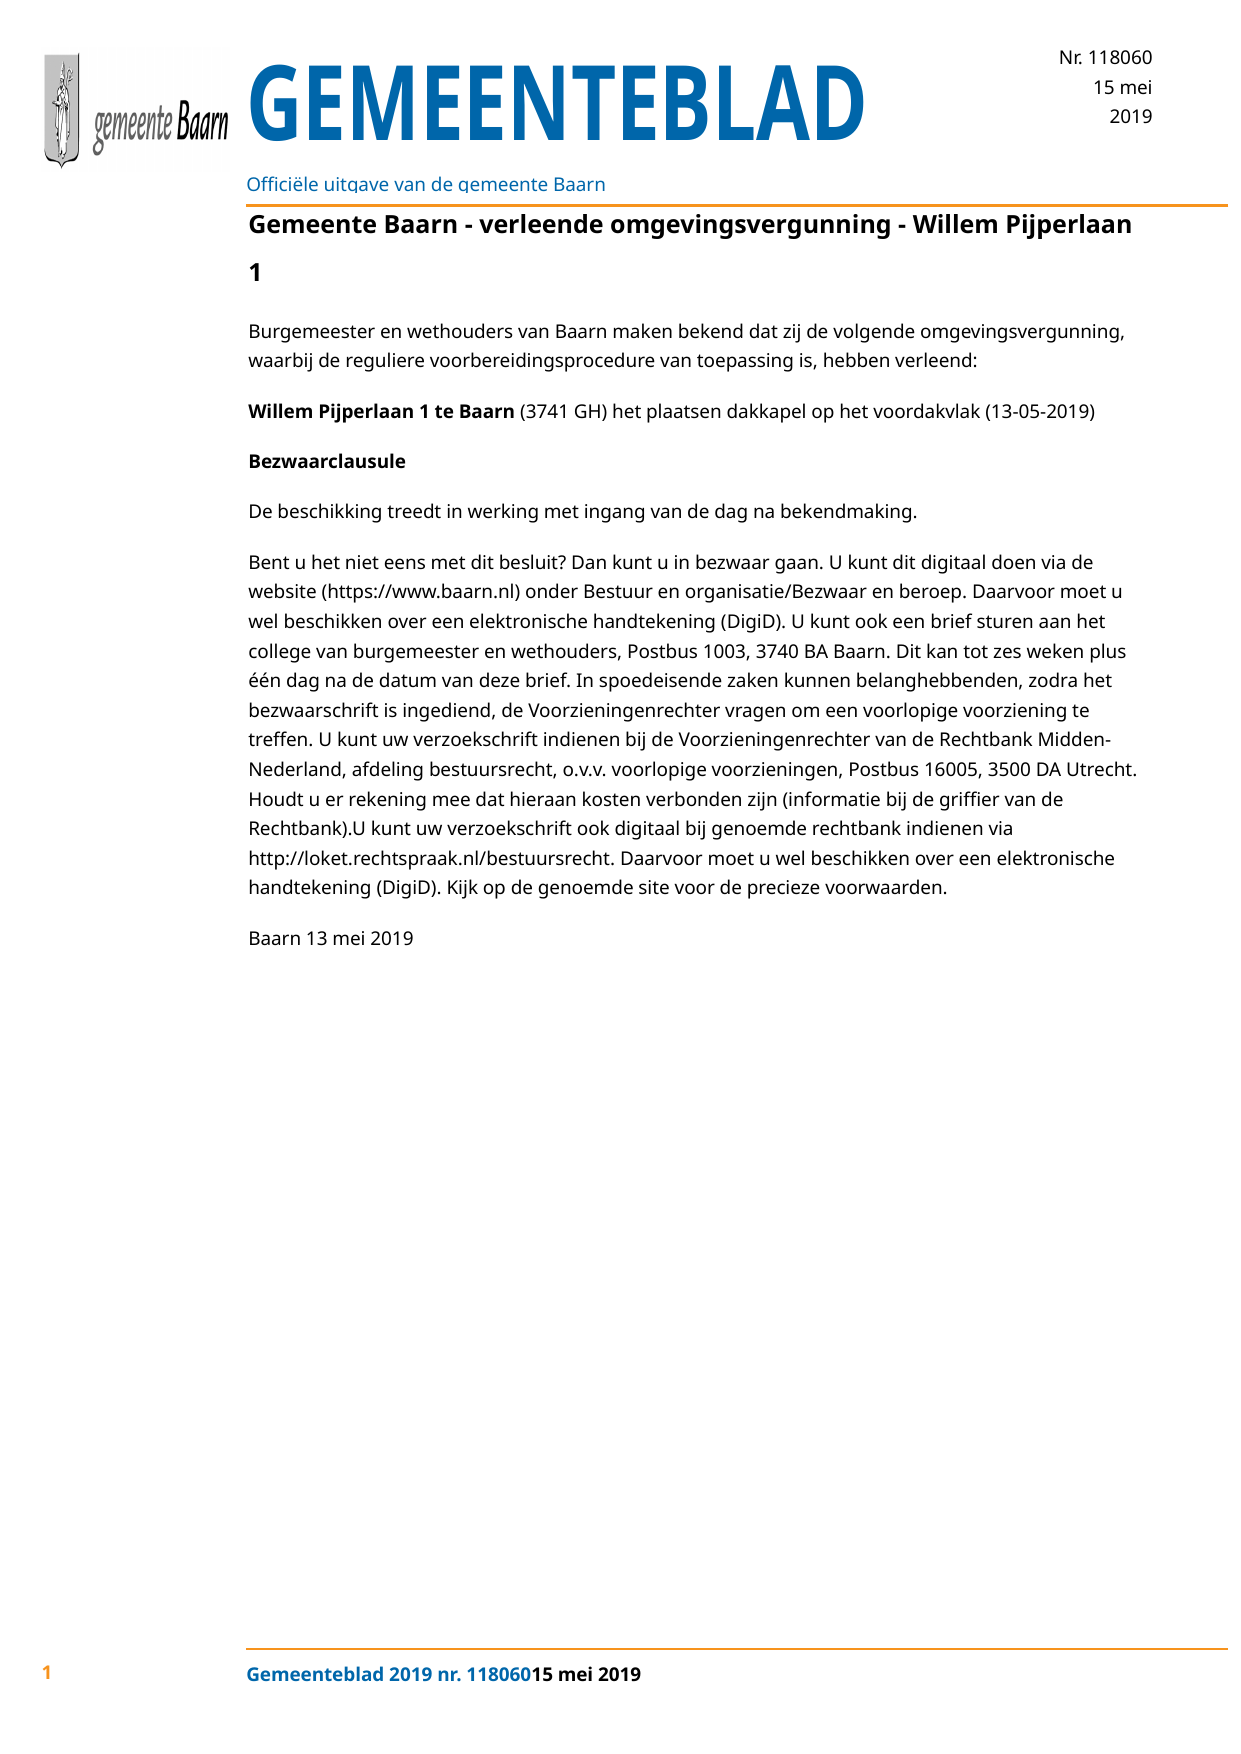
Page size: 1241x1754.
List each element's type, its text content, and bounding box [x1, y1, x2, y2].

text Bent u het niet eens met dit besluit? Dan kunt u in bezwaar gaan. U kunt dit digitaal doen via de website (https://www.baarn.nl) onder Bestuur en organisatie/Bezwaar en beroep. Daarvoor moet u wel beschikken over een elektronische handtekening (DigiD). U kunt ook een brief sturen aan het college van burgemeester en wethouders, Postbus 1003, 3740 BA Baarn. Dit kan tot zes weken plus één dag na de datum van deze brief. In spoedeisende zaken kunnen belanghebbenden, zodra het bezwaarschrift is ingediend, de Voorzieningenrechter vragen om een voorlopige voorziening te treffen. U kunt uw verzoekschrift indienen bij de Voorzieningenrechter van de Rechtbank Midden-Nederland, afdeling bestuursrecht, o.v.v. voorlopige voorzieningen, Postbus 16005, 3500 DA Utrecht. Houdt u er rekening mee dat hieraan kosten verbonden zijn (informatie bij de griffier van de Rechtbank).U kunt uw verzoekschrift ook digitaal bij genoemde rechtbank indienen via http://loket.rechtspraak.nl/bestuursrecht. Daarvoor moet u wel beschikken over een elektronische handtekening (DigiD). Kijk op de genoemde site voor de precieze voorwaarden. [248, 549, 1152, 900]
text Baarn 13 mei 2019 [248, 925, 1152, 951]
text De beschikking treedt in werking met ingang van de dag na bekendmaking. [248, 499, 1152, 524]
text Burgemeester en wethouders van Baarn maken bekend dat zij de volgende omgevingsvergunning, waarbij de reguliere voorbereidingsprocedure van toepassing is, hebben verleend: [248, 318, 1152, 373]
text Bezwaarclausule [248, 448, 1152, 474]
picture [41, 47, 231, 172]
text Willem Pijperlaan 1 te Baarn (3741 GH) het plaatsen dakkapel op het voordakvlak (13-05-2019) [248, 398, 1152, 424]
text Gemeente Baarn - verleende omgevingsvergunning - Willem Pijperlaan 1 [248, 207, 1152, 288]
